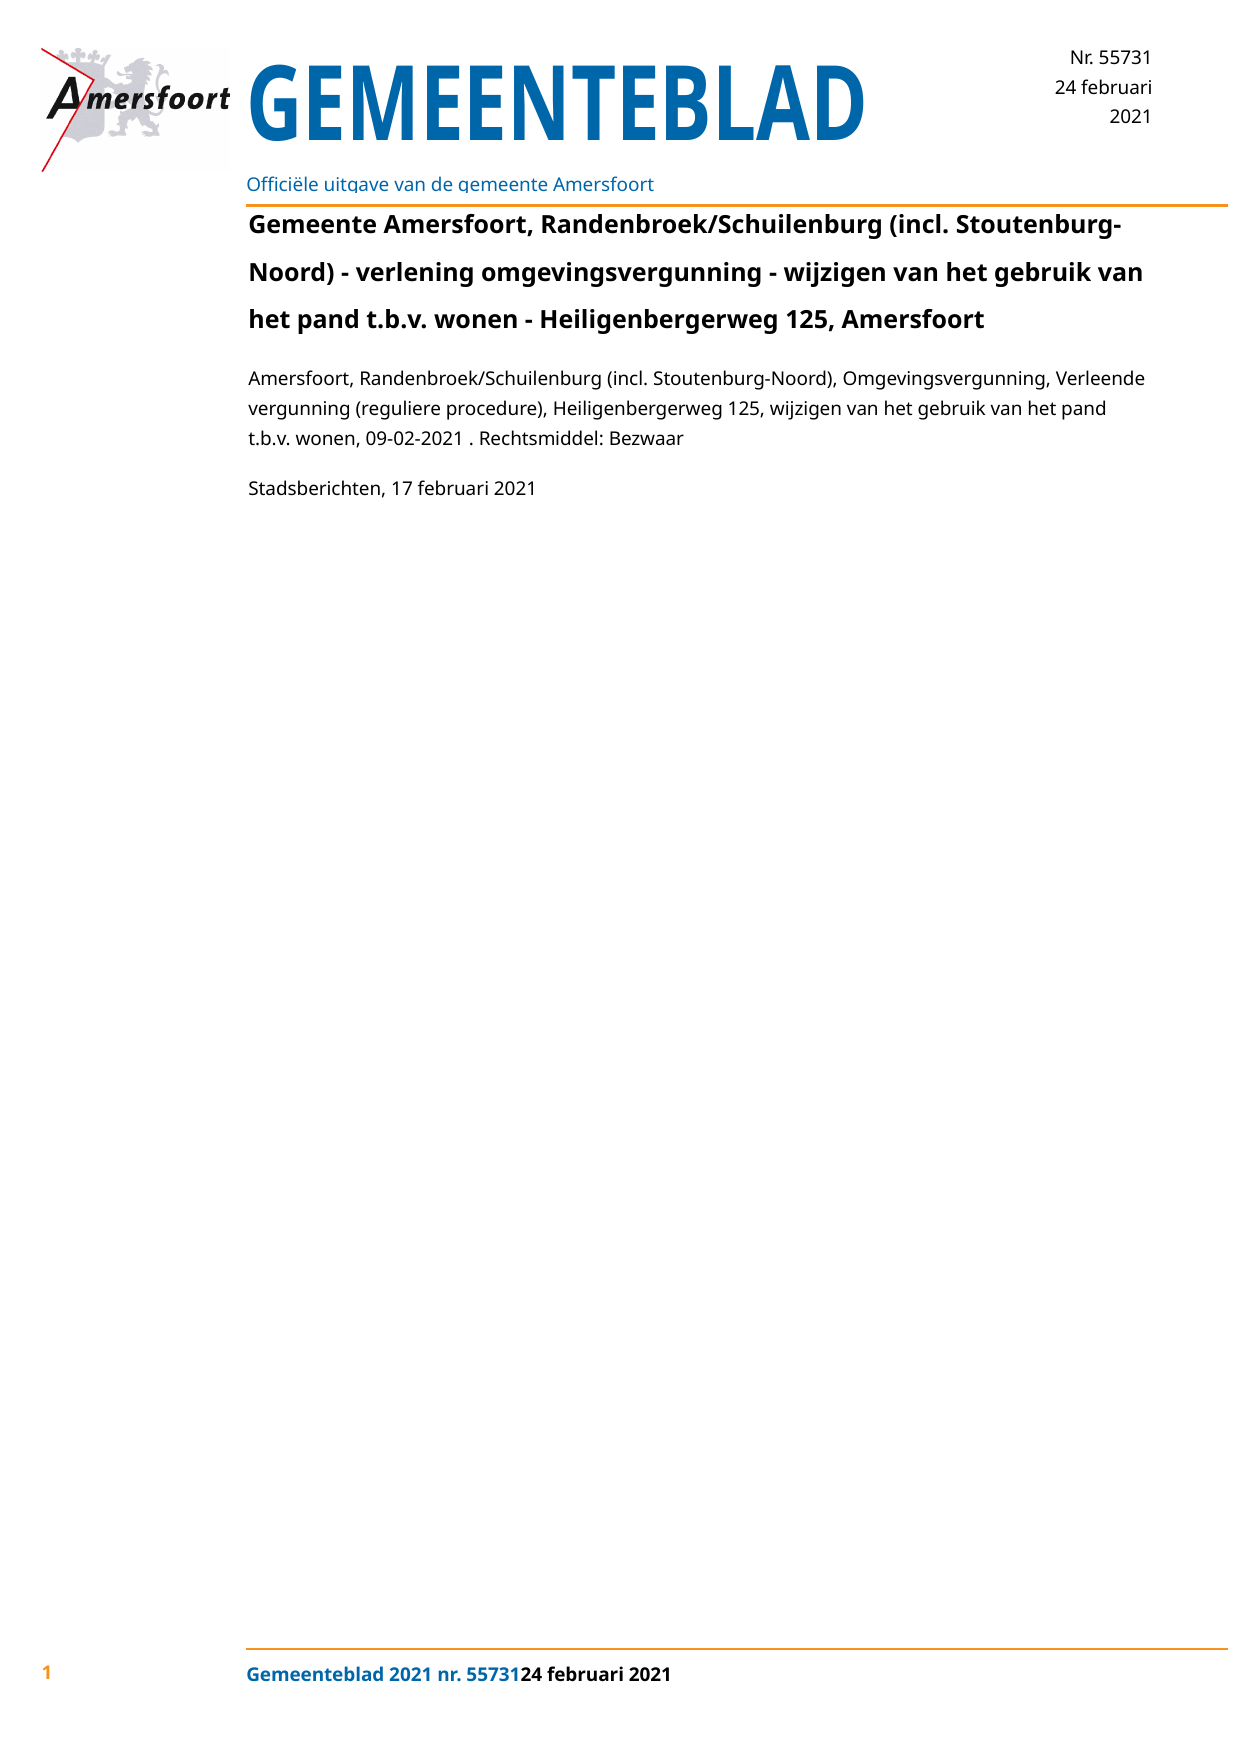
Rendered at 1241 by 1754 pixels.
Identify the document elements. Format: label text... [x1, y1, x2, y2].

text Stadsberichten, 17 februari 2021 [248, 475, 1152, 501]
text Amersfoort, Randenbroek/Schuilenburg (incl. Stoutenburg-Noord), Omgevingsvergunning, Verleende vergunning (reguliere procedure), Heiligenbergerweg 125, wijzigen van het gebruik van het pand t.b.v. wonen, 09-02-2021 . Rechtsmiddel: Bezwaar [248, 366, 1152, 450]
text Gemeente Amersfoort, Randenbroek/Schuilenburg (incl. Stoutenburg-Noord) - verlening omgevingsvergunning - wijzigen van het gebruik van het pand t.b.v. wonen - Heiligenbergerweg 125, Amersfoort [248, 207, 1152, 336]
picture [41, 47, 231, 172]
